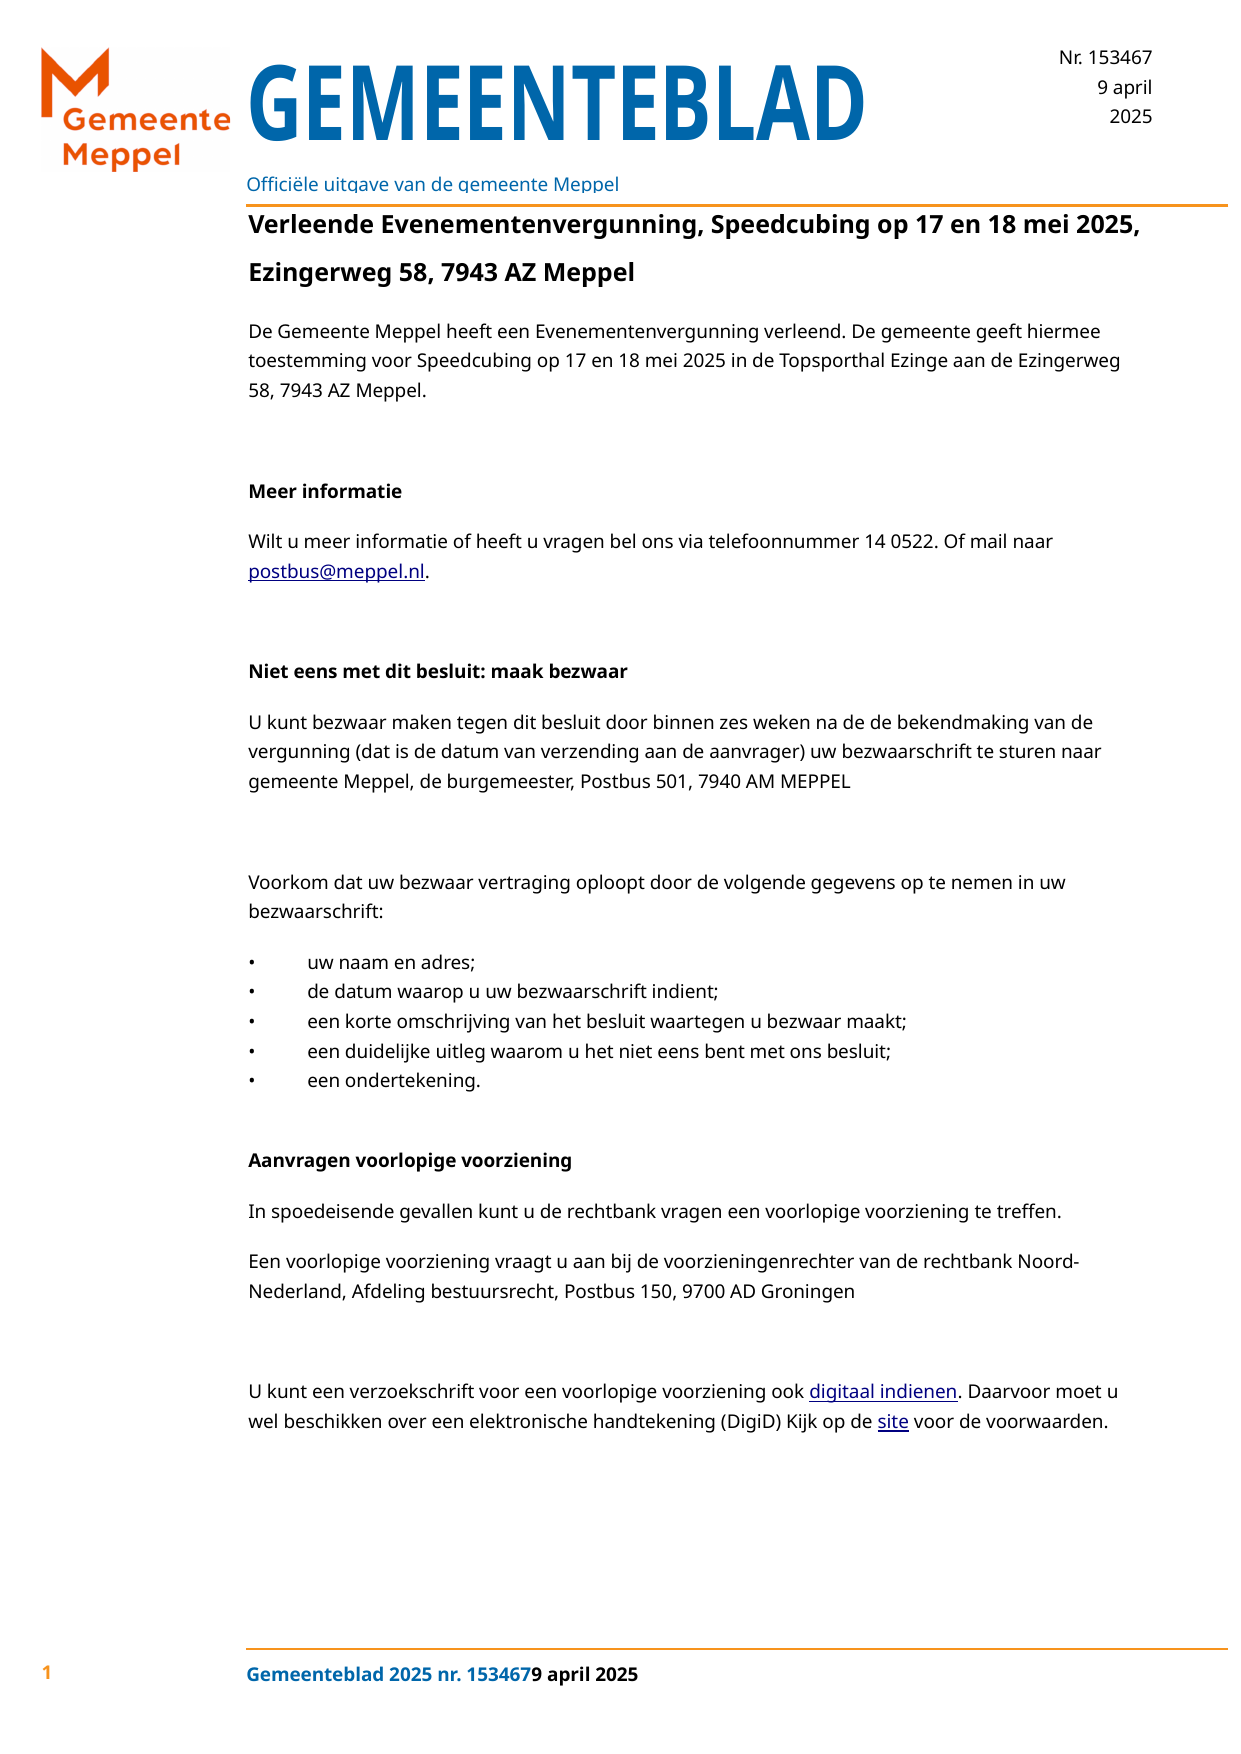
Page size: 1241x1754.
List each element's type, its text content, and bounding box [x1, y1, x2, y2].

list de datum waarop u uw bezwaarschrift indient; [248, 979, 1152, 1004]
list een korte omschrijving van het besluit waartegen u bezwaar maakt; [248, 1008, 1152, 1034]
text Meer informatie [248, 478, 1152, 504]
text Een voorlopige voorziening vraagt u aan bij de voorzieningenrechter van de rechtbank Noord-Nederland, Afdeling bestuursrecht, Postbus 150, 9700 AD Groningen [248, 1248, 1152, 1304]
list uw naam en adres; [248, 949, 1152, 975]
text Niet eens met dit besluit: maak bezwaar [248, 659, 1152, 684]
list een duidelijke uitleg waarom u het niet eens bent met ons besluit; [248, 1038, 1152, 1064]
text U kunt een verzoekschrift voor een voorlopige voorziening ook digitaal indienen. Daarvoor moet u wel beschikken over een elektronische handtekening (DigiD) Kijk op de site voor de voorwaarden. [248, 1379, 1152, 1434]
text Wilt u meer informatie of heeft u vragen bel ons via telefoonnummer 14 0522. Of mail naar postbus@meppel.nl. [248, 528, 1152, 584]
text Verleende Evenementenvergunning, Speedcubing op 17 en 18 mei 2025, Ezingerweg 58, 7943 AZ Meppel [248, 207, 1152, 288]
text Voorkom dat uw bezwaar vertraging oploopt door de volgende gegevens op te nemen in uw bezwaarschrift: [248, 869, 1152, 924]
text U kunt bezwaar maken tegen dit besluit door binnen zes weken na de de bekendmaking van de vergunning (dat is de datum van verzending aan de aanvrager) uw bezwaarschrift te sturen naar gemeente Meppel, de burgemeester, Postbus 501, 7940 AM MEPPEL [248, 709, 1152, 794]
text De Gemeente Meppel heeft een Evenementenvergunning verleend. De gemeente geeft hiermee toestemming voor Speedcubing op 17 en 18 mei 2025 in de Topsporthal Ezinge aan de Ezingerweg 58, 7943 AZ Meppel. [248, 318, 1152, 403]
text Aanvragen voorlopige voorziening [248, 1147, 1152, 1173]
list een ondertekening. [248, 1067, 1152, 1093]
picture [41, 47, 231, 172]
text In spoedeisende gevallen kunt u de rechtbank vragen een voorlopige voorziening te treffen. [248, 1198, 1152, 1224]
